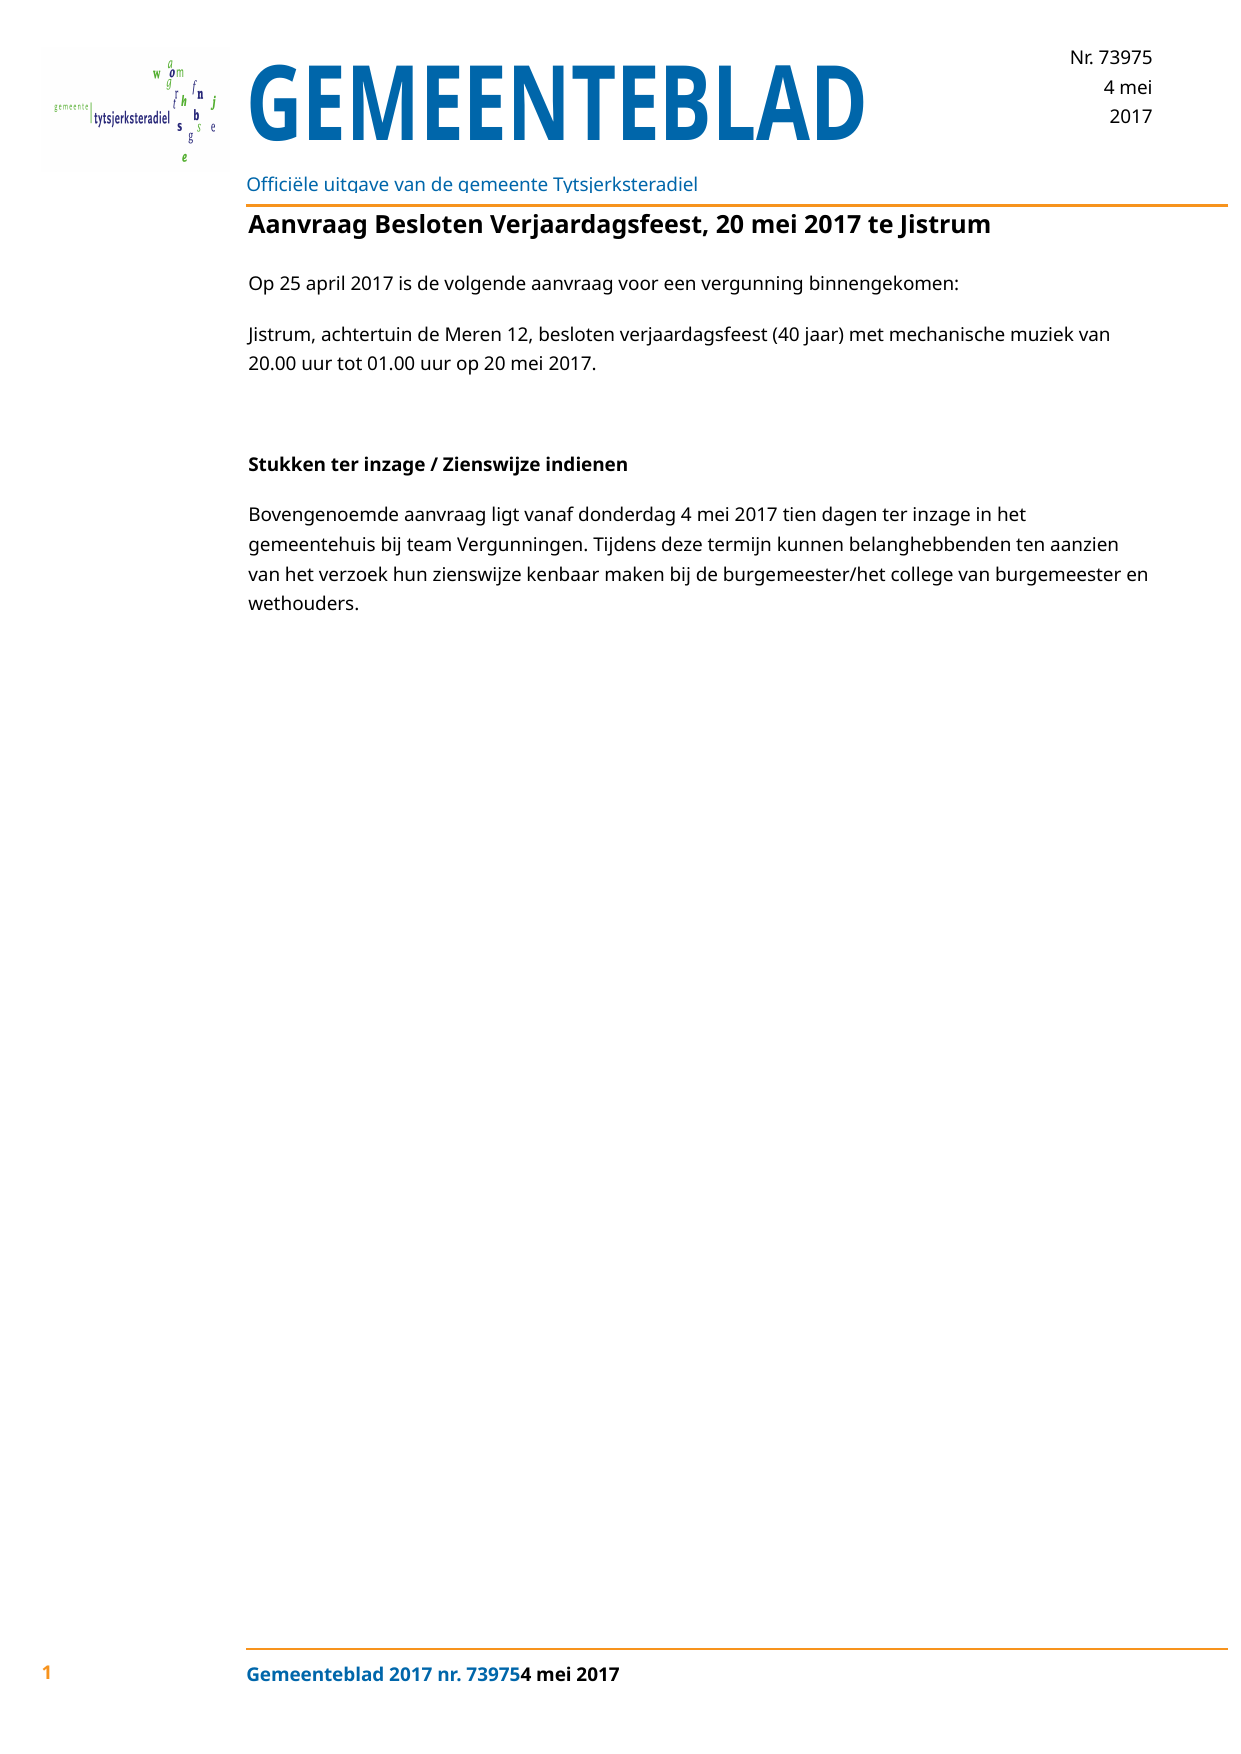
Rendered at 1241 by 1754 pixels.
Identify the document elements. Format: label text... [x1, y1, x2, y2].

text Aanvraag Besloten Verjaardagsfeest, 20 mei 2017 te Jistrum [248, 207, 1152, 241]
text Jistrum, achtertuin de Meren 12, besloten verjaardagsfeest (40 jaar) met mechanische muziek van 20.00 uur tot 01.00 uur op 20 mei 2017. [248, 321, 1152, 376]
text Stukken ter inzage / Zienswijze indienen [248, 451, 1152, 477]
picture [41, 47, 231, 172]
text Op 25 april 2017 is de volgende aanvraag voor een vergunning binnengekomen: [248, 270, 1152, 296]
text Bovengenoemde aanvraag ligt vanaf donderdag 4 mei 2017 tien dagen ter inzage in het gemeentehuis bij team Vergunningen. Tijdens deze termijn kunnen belanghebbenden ten aanzien van het verzoek hun zienswijze kenbaar maken bij de burge­meester/het college van burgemeester en wethouders. [248, 502, 1152, 616]
